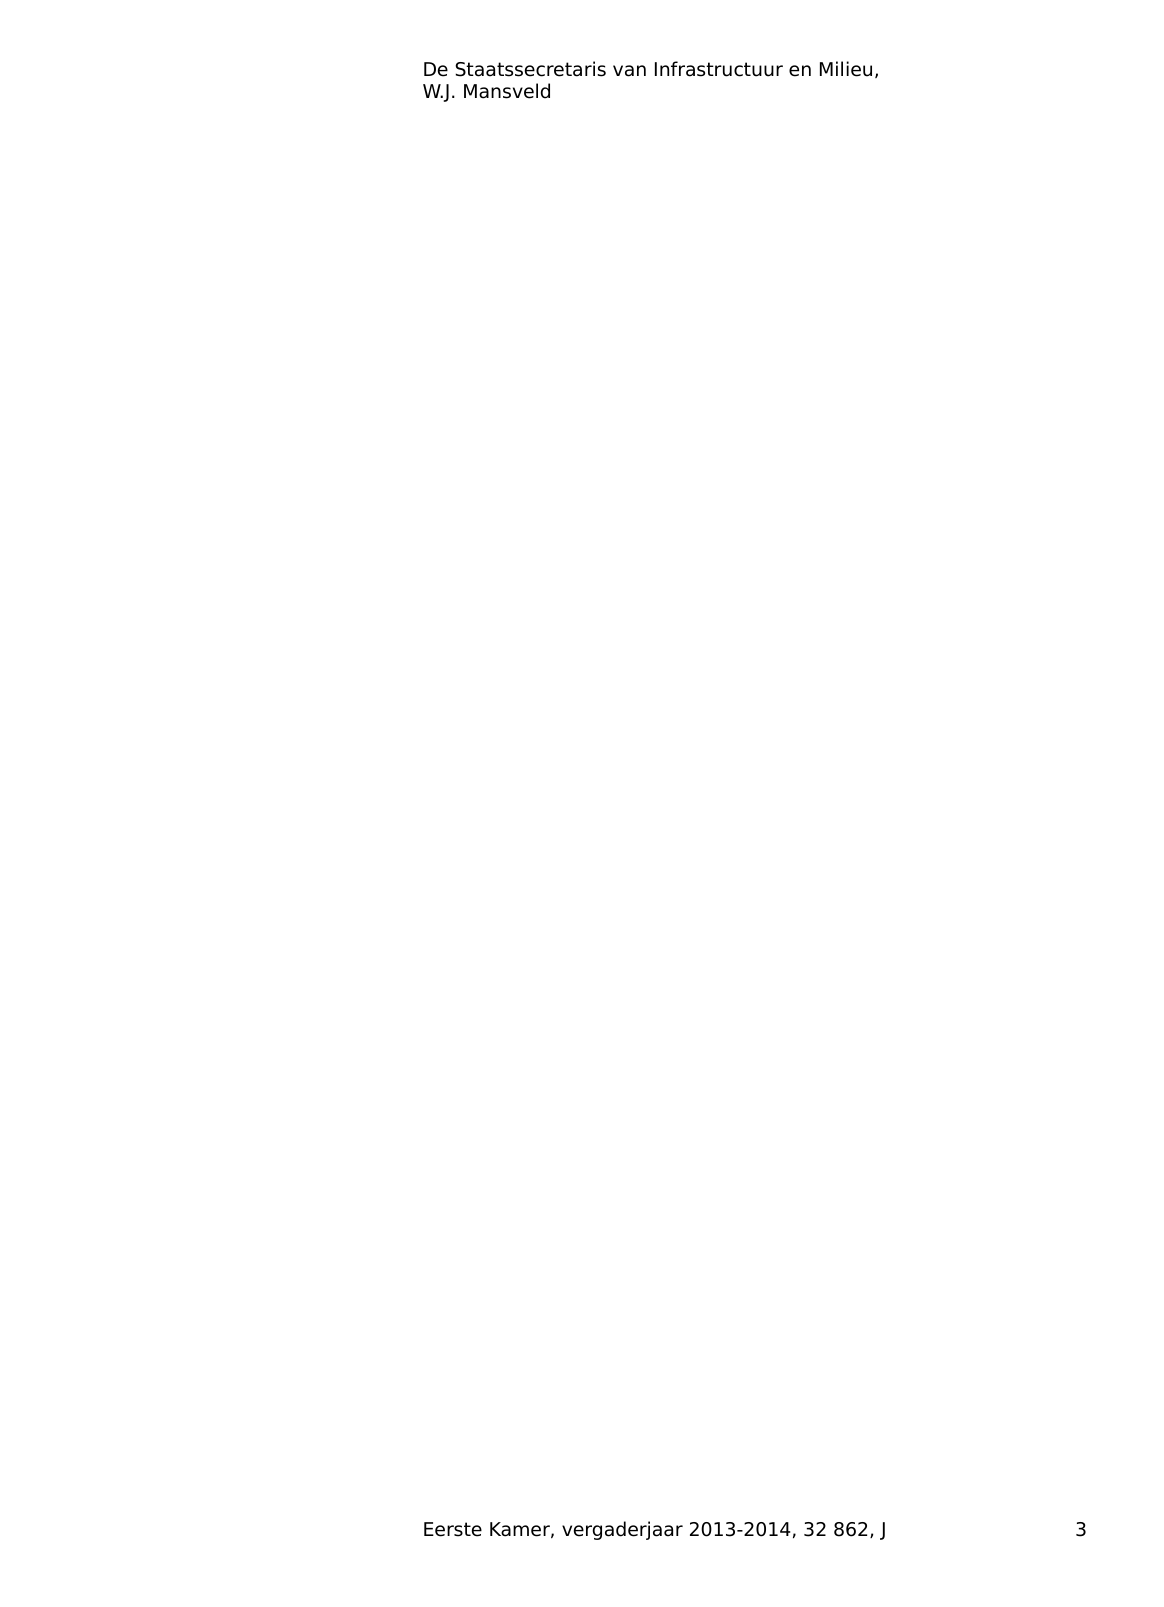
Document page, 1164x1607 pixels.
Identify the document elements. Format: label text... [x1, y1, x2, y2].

text De Staatssecretaris van Infrastructuur en Milieu, W.J. Mansveld [422, 59, 1087, 103]
